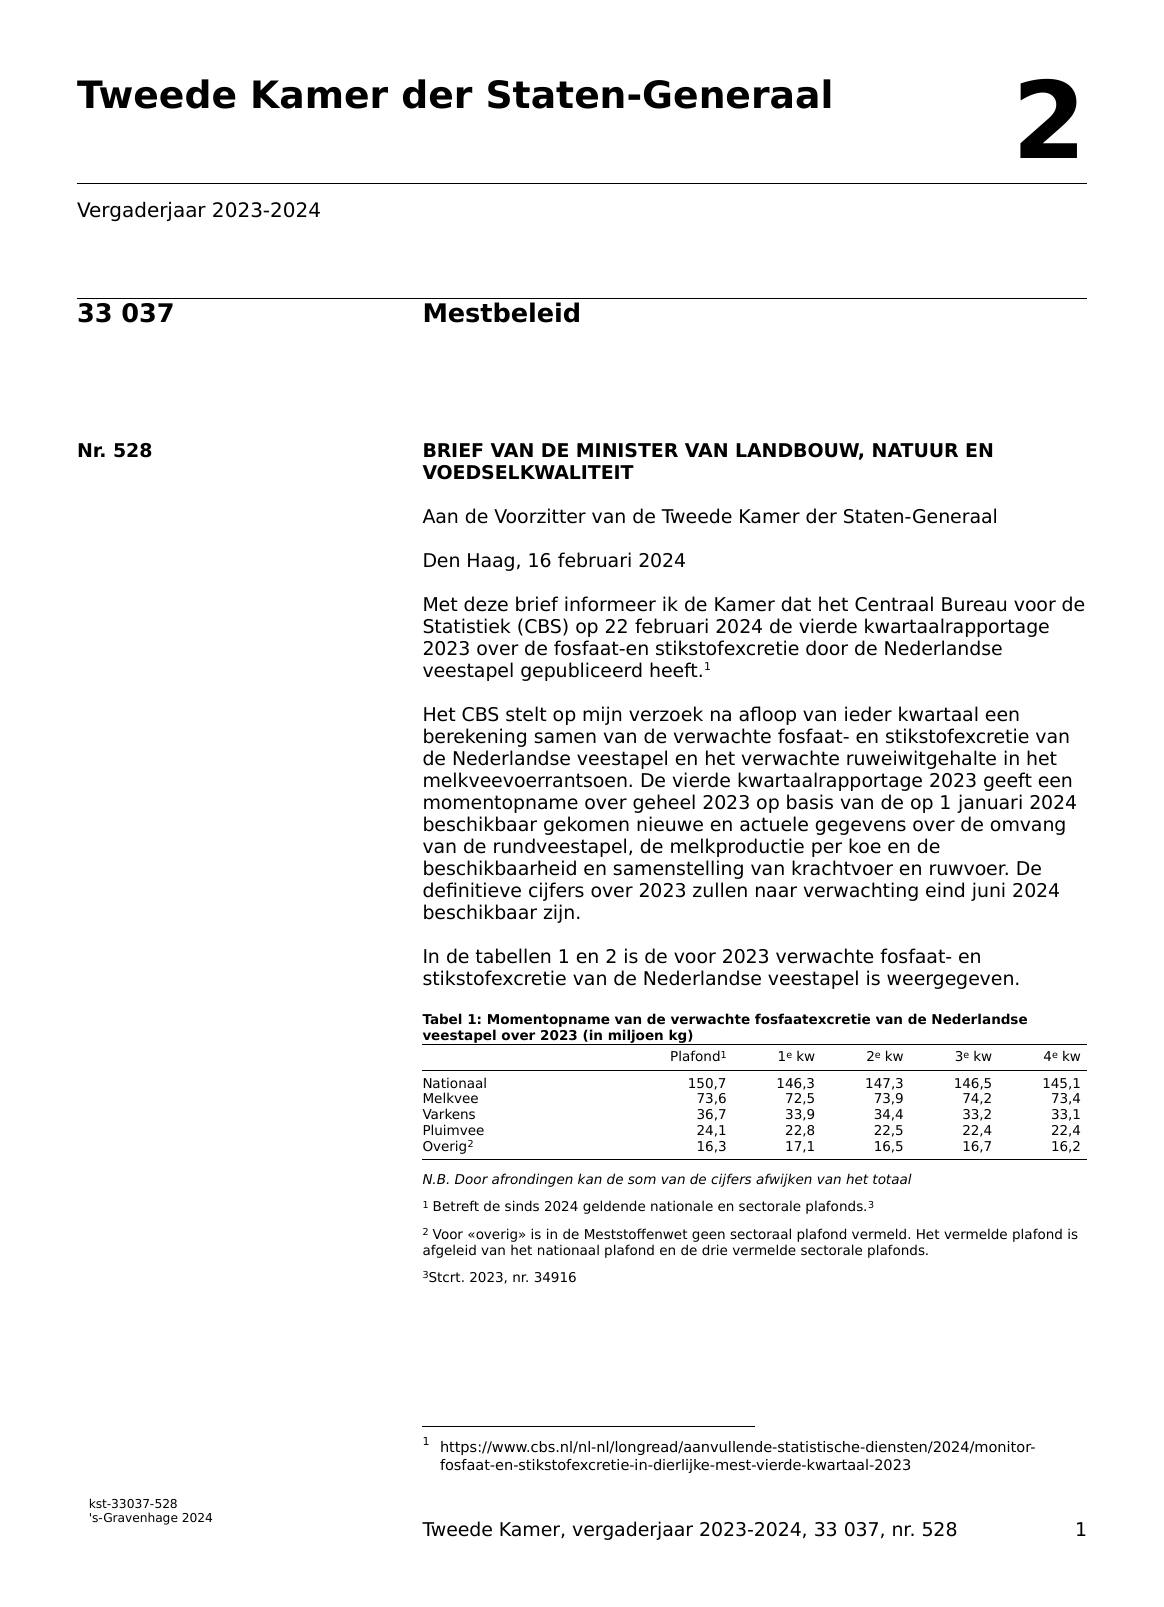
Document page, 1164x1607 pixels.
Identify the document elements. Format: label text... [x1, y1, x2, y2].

table_cell 17,1 [732, 1138, 821, 1159]
table_cell 33,9 [732, 1107, 821, 1123]
table_cell 3e kw [910, 1045, 998, 1070]
subtitle Nr. 528 BRIEF VAN DE MINISTER VAN LANDBOUW, NATUUR EN VOEDSELKWALITEIT [77, 440, 1087, 484]
table_cell Melkvee [422, 1091, 644, 1107]
table_cell [422, 1045, 644, 1070]
text 's-Gravenhage 2024 [88, 1511, 323, 1525]
table_cell 22,4 [998, 1123, 1087, 1138]
table_cell 150,7 [644, 1071, 732, 1091]
table_cell 73,6 [644, 1091, 732, 1107]
table_header 2 [886, 59, 1087, 183]
table_cell 72,5 [732, 1091, 821, 1107]
text Den Haag, 16 februari 2024 [422, 550, 1087, 572]
table_cell 73,9 [821, 1091, 909, 1107]
table_cell 146,3 [732, 1071, 821, 1091]
table_cell 4e kw [998, 1045, 1087, 1070]
text Aan de Voorzitter van de Tweede Kamer der Staten-Generaal [422, 506, 1087, 528]
table_cell 73,4 [998, 1091, 1087, 1107]
text In de tabellen 1 en 2 is de voor 2023 verwachte fosfaat- en stikstofexcretie van de Nederlandse veestapel is weergegeven. [422, 946, 1087, 990]
text https://www.cbs.nl/nl-nl/longread/aanvullende-statistische-diensten/2024/monitor-fosfaat-en-stikstofexcretie-in-dierlijke-mest-vierde-kwartaal-2023 [422, 1435, 1087, 1474]
table_cell 34,4 [821, 1107, 909, 1123]
table_cell Varkens [422, 1107, 644, 1123]
table_cell 33,1 [998, 1107, 1087, 1123]
table_cell 22,8 [732, 1123, 821, 1138]
table_cell Vergaderjaar 2023-2024 [77, 184, 1087, 298]
table_cell 16,7 [910, 1138, 998, 1159]
text kst-33037-528 [88, 1497, 323, 1511]
table_cell 22,5 [821, 1123, 909, 1138]
table_cell Nationaal [422, 1071, 644, 1091]
table_cell N.B. Door afrondingen kan de som van de cijfers afwijken van het totaal 1 Betreft de sinds 2024 geldende nationale en sectorale plafonds.3 2 Voor «overig» is in de Meststoffenwet geen sectoraal plafond vermeld. Het vermelde plafond is afgeleid van het nationaal plafond en de drie vermelde sectorale plafonds. 3Stcrt. 2023, nr. 34916 [422, 1160, 1087, 1286]
table_cell 1e kw [732, 1045, 821, 1070]
table_cell 24,1 [644, 1123, 732, 1138]
text Met deze brief informeer ik de Kamer dat het Centraal Bureau voor de Statistiek (CBS) op 22 februari 2024 de vierde kwartaalrapportage 2023 over de fosfaat-en stikstofexcretie door de Nederlandse veestapel gepubliceerd heeft. [422, 594, 1087, 682]
subtitle 33 037 Mestbeleid [77, 299, 1087, 329]
table_cell 145,1 [998, 1071, 1087, 1091]
table_header Tweede Kamer der Staten-Generaal [77, 59, 886, 183]
table_header Tabel 1: Momentopname van de verwachte fosfaatexcretie van de Nederlandse veestapel over 2023 (in miljoen kg) [422, 1012, 1087, 1043]
table_cell 74,2 [910, 1091, 998, 1107]
table_cell 2e kw [821, 1045, 909, 1070]
table_cell 147,3 [821, 1071, 909, 1091]
table_cell Pluimvee [422, 1123, 644, 1138]
table_cell Overig2 [422, 1138, 644, 1159]
table_cell Plafond1 [644, 1045, 732, 1070]
text Het CBS stelt op mijn verzoek na afloop van ieder kwartaal een berekening samen van de verwachte fosfaat- en stikstofexcretie van de Nederlandse veestapel en het verwachte ruweiwitgehalte in het melkveevoerrantsoen. De vierde kwartaalrapportage 2023 geeft een momentopname over geheel 2023 op basis van de op 1 januari 2024 beschikbaar gekomen nieuwe en actuele gegevens over de omvang van de rundveestapel, de melkproductie per koe en de beschikbaarheid en samenstelling van krachtvoer en ruwvoer. De definitieve cijfers over 2023 zullen naar verwachting eind juni 2024 beschikbaar zijn. [422, 704, 1087, 924]
table_cell 16,5 [821, 1138, 909, 1159]
table_cell 146,5 [910, 1071, 998, 1091]
table_cell 33,2 [910, 1107, 998, 1123]
table_cell 16,2 [998, 1138, 1087, 1159]
table_cell 22,4 [910, 1123, 998, 1138]
table_cell 36,7 [644, 1107, 732, 1123]
table_cell 16,3 [644, 1138, 732, 1159]
